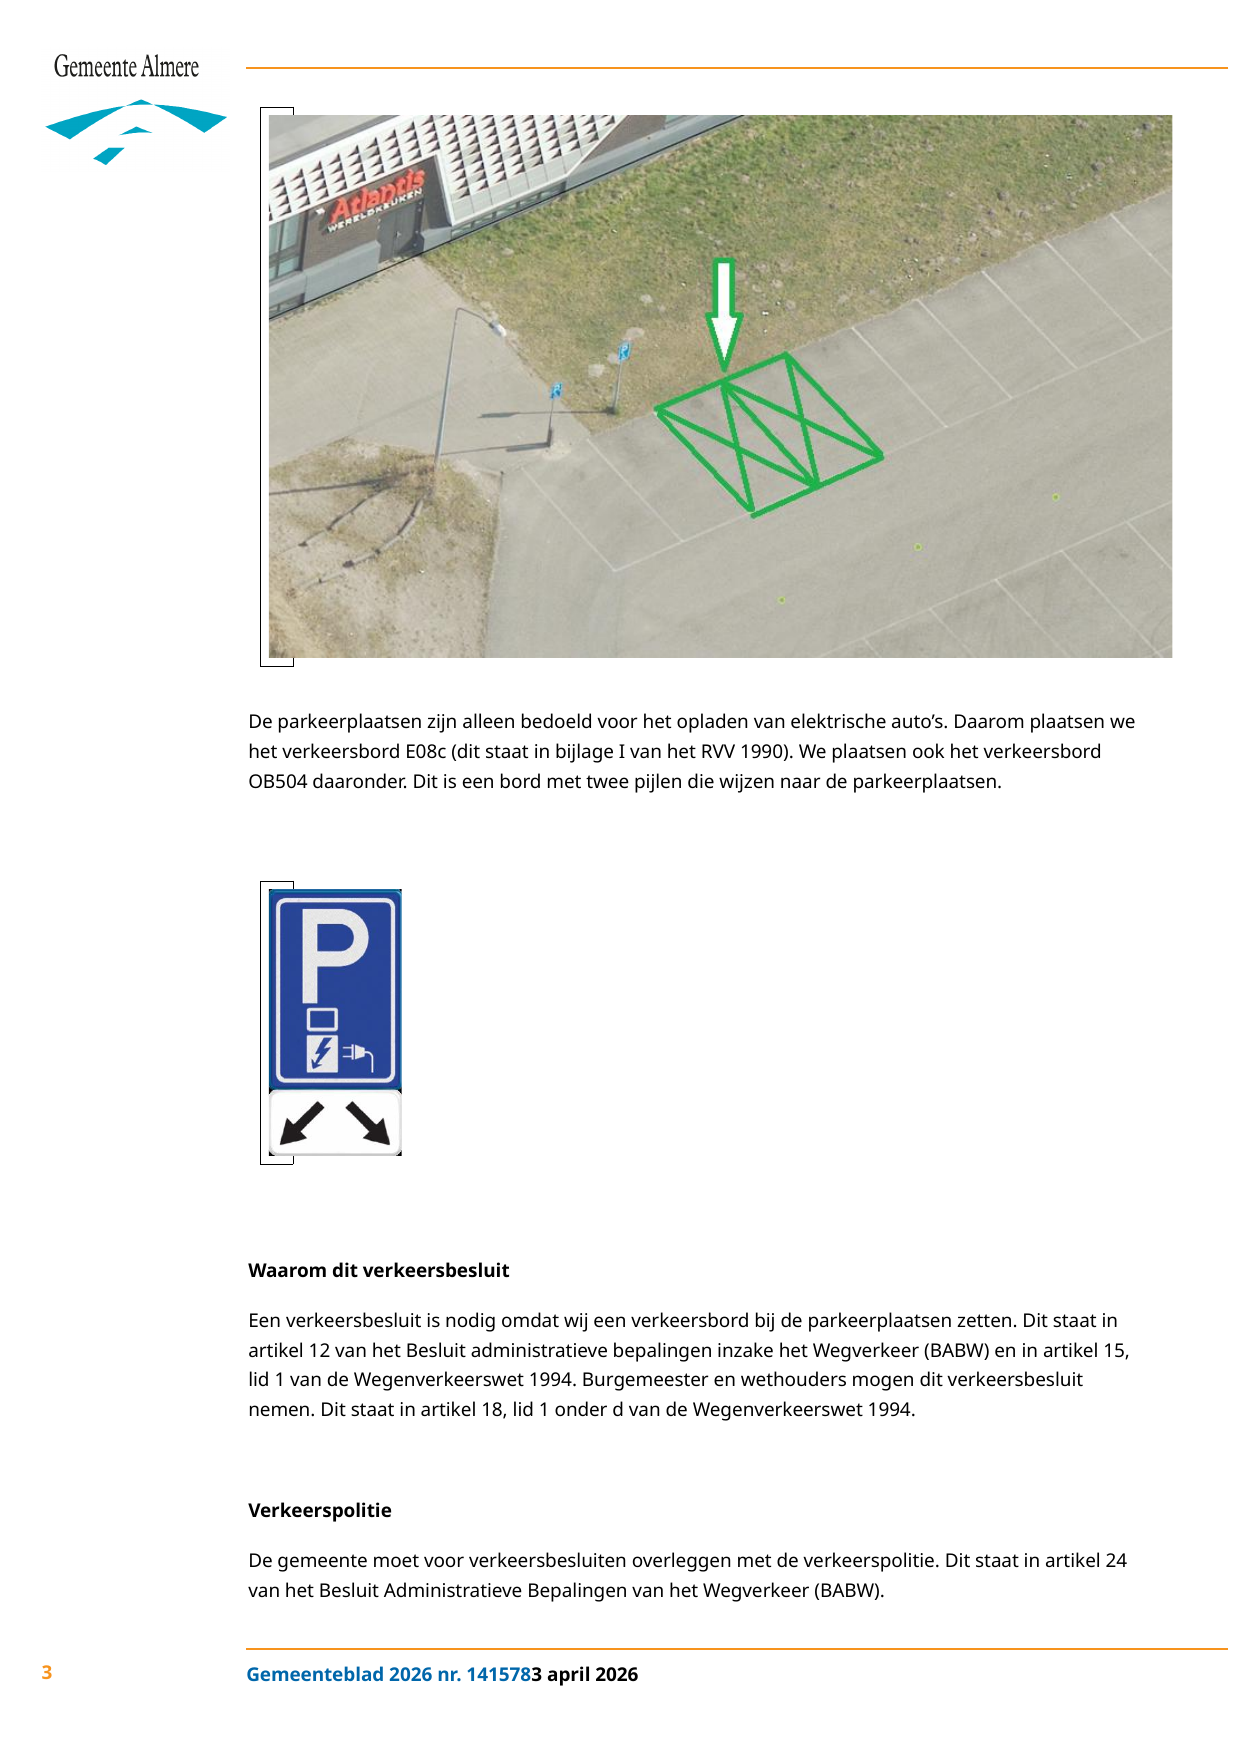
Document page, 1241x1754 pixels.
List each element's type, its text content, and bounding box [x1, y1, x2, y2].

text Verkeerspolitie [248, 1497, 1152, 1523]
text Waarom dit verkeersbesluit [248, 1257, 1152, 1283]
text De parkeerplaatsen zijn alleen bedoeld voor het opladen van elektrische auto’s. Daarom plaatsen we het verkeersbord E08c (dit staat in bijlage I van het RVV 1990). We plaatsen ook het verkeersbord OB504 daaronder. Dit is een bord met twee pijlen die wijzen naar de parkeerplaatsen. [248, 709, 1152, 794]
picture [268, 889, 402, 1156]
picture [41, 47, 231, 172]
text De gemeente moet voor verkeersbesluiten overleggen met de verkeerspolitie. Dit staat in artikel 24 van het Besluit Administratieve Bepalingen van het Wegverkeer (BABW). [248, 1547, 1152, 1603]
text Een verkeersbesluit is nodig omdat wij een verkeersbord bij de parkeerplaatsen zetten. Dit staat in artikel 12 van het Besluit administratieve bepalingen inzake het Wegverkeer (BABW) en in artikel 15, lid 1 van de Wegenverkeerswet 1994. Burgemeester en wethouders mogen dit verkeersbesluit nemen. Dit staat in artikel 18, lid 1 onder d van de Wegenverkeerswet 1994. [248, 1307, 1152, 1422]
picture [268, 115, 1173, 658]
